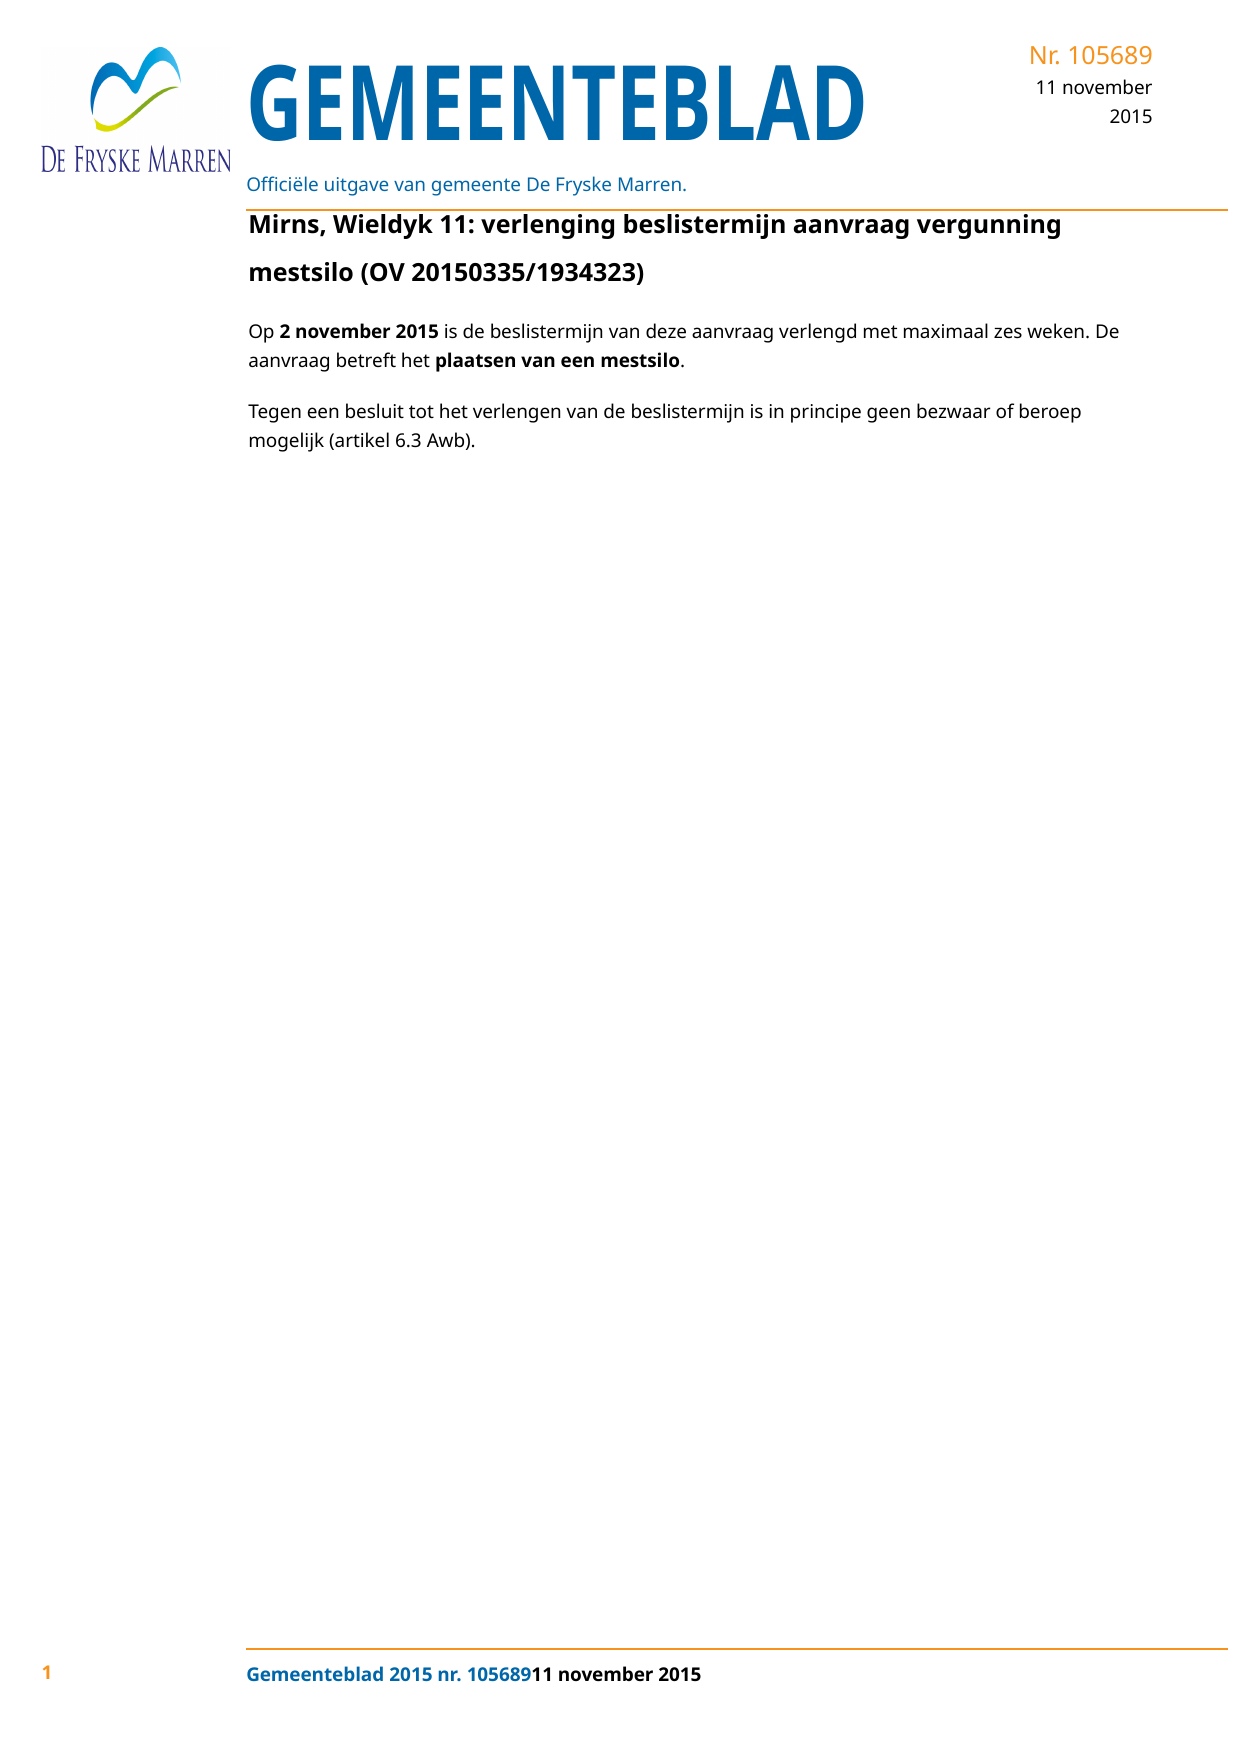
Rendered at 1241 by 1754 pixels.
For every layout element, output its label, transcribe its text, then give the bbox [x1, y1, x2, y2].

text Mirns, Wieldyk 11: verlenging beslistermijn aanvraag vergunning mestsilo (OV 20150335/1934323) [248, 211, 1152, 288]
text Tegen een besluit tot het verlengen van de beslistermijn is in principe geen bezwaar of beroep mogelijk (artikel 6.3 Awb). [248, 398, 1152, 453]
text Op 2 november 2015 is de beslistermijn van deze aanvraag verlengd met maximaal zes weken. De aanvraag betreft het plaatsen van een mestsilo. [248, 318, 1152, 373]
picture [41, 47, 231, 172]
